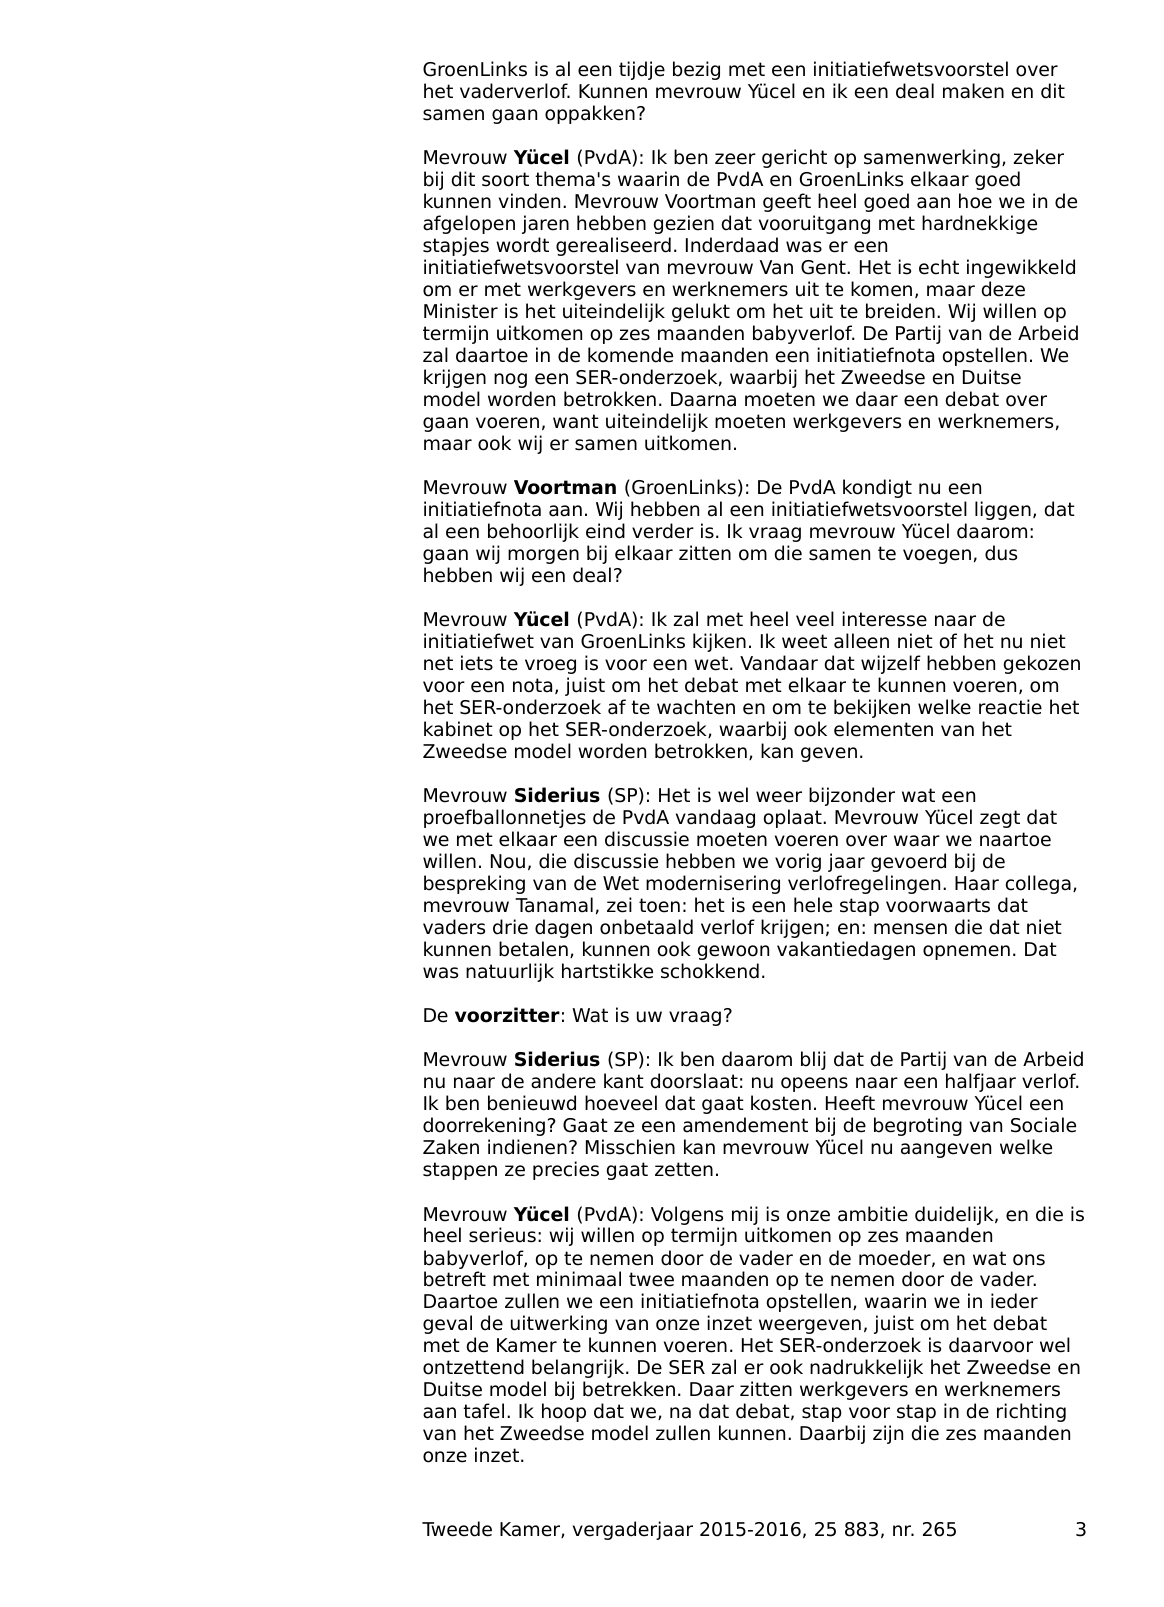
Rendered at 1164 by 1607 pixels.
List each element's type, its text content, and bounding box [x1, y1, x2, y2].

text Mevrouw Yücel (PvdA): Ik ben zeer gericht op samenwerking, zeker bij dit soort thema's waarin de PvdA en GroenLinks elkaar goed kunnen vinden. Mevrouw Voortman geeft heel goed aan hoe we in de afgelopen jaren hebben gezien dat vooruitgang met hardnekkige stapjes wordt gerealiseerd. Inderdaad was er een initiatiefwetsvoorstel van mevrouw Van Gent. Het is echt ingewikkeld om er met werkgevers en werknemers uit te komen, maar deze Minister is het uiteindelijk gelukt om het uit te breiden. Wij willen op termijn uitkomen op zes maanden babyverlof. De Partij van de Arbeid zal daartoe in de komende maanden een initiatiefnota opstellen. We krijgen nog een SER-onderzoek, waarbij het Zweedse en Duitse model worden betrokken. Daarna moeten we daar een debat over gaan voeren, want uiteindelijk moeten werkgevers en werknemers, maar ook wij er samen uitkomen. [422, 147, 1087, 455]
text Mevrouw Yücel (PvdA): Volgens mij is onze ambitie duidelijk, en die is heel serieus: wij willen op termijn uitkomen op zes maanden babyverlof, op te nemen door de vader en de moeder, en wat ons betreft met minimaal twee maanden op te nemen door de vader. Daartoe zullen we een initiatiefnota opstellen, waarin we in ieder geval de uitwerking van onze inzet weergeven, juist om het debat met de Kamer te kunnen voeren. Het SER-onderzoek is daarvoor wel ontzettend belangrijk. De SER zal er ook nadrukkelijk het Zweedse en Duitse model bij betrekken. Daar zitten werkgevers en werknemers aan tafel. Ik hoop dat we, na dat debat, stap voor stap in de richting van het Zweedse model zullen kunnen. Daarbij zijn die zes maanden onze inzet. [422, 1203, 1087, 1467]
text De voorzitter: Wat is uw vraag? [422, 1005, 1087, 1027]
text Mevrouw Yücel (PvdA): Ik zal met heel veel interesse naar de initiatiefwet van GroenLinks kijken. Ik weet alleen niet of het nu niet net iets te vroeg is voor een wet. Vandaar dat wijzelf hebben gekozen voor een nota, juist om het debat met elkaar te kunnen voeren, om het SER-onderzoek af te wachten en om te bekijken welke reactie het kabinet op het SER-onderzoek, waarbij ook elementen van het Zweedse model worden betrokken, kan geven. [422, 609, 1087, 763]
text Mevrouw Siderius (SP): Het is wel weer bijzonder wat een proefballonnetjes de PvdA vandaag oplaat. Mevrouw Yücel zegt dat we met elkaar een discussie moeten voeren over waar we naartoe willen. Nou, die discussie hebben we vorig jaar gevoerd bij de bespreking van de Wet modernisering verlofregelingen. Haar collega, mevrouw Tanamal, zei toen: het is een hele stap voorwaarts dat vaders drie dagen onbetaald verlof krijgen; en: mensen die dat niet kunnen betalen, kunnen ook gewoon vakantiedagen opnemen. Dat was natuurlijk hartstikke schokkend. [422, 785, 1087, 983]
text Mevrouw Voortman (GroenLinks): De PvdA kondigt nu een initiatiefnota aan. Wij hebben al een initiatiefwetsvoorstel liggen, dat al een behoorlijk eind verder is. Ik vraag mevrouw Yücel daarom: gaan wij morgen bij elkaar zitten om die samen te voegen, dus hebben wij een deal? [422, 477, 1087, 587]
text GroenLinks is al een tijdje bezig met een initiatiefwetsvoorstel over het vaderverlof. Kunnen mevrouw Yücel en ik een deal maken en dit samen gaan oppakken? [422, 59, 1087, 125]
text Mevrouw Siderius (SP): Ik ben daarom blij dat de Partij van de Arbeid nu naar de andere kant doorslaat: nu opeens naar een halfjaar verlof. Ik ben benieuwd hoeveel dat gaat kosten. Heeft mevrouw Yücel een doorrekening? Gaat ze een amendement bij de begroting van Sociale Zaken indienen? Misschien kan mevrouw Yücel nu aangeven welke stappen ze precies gaat zetten. [422, 1049, 1087, 1181]
